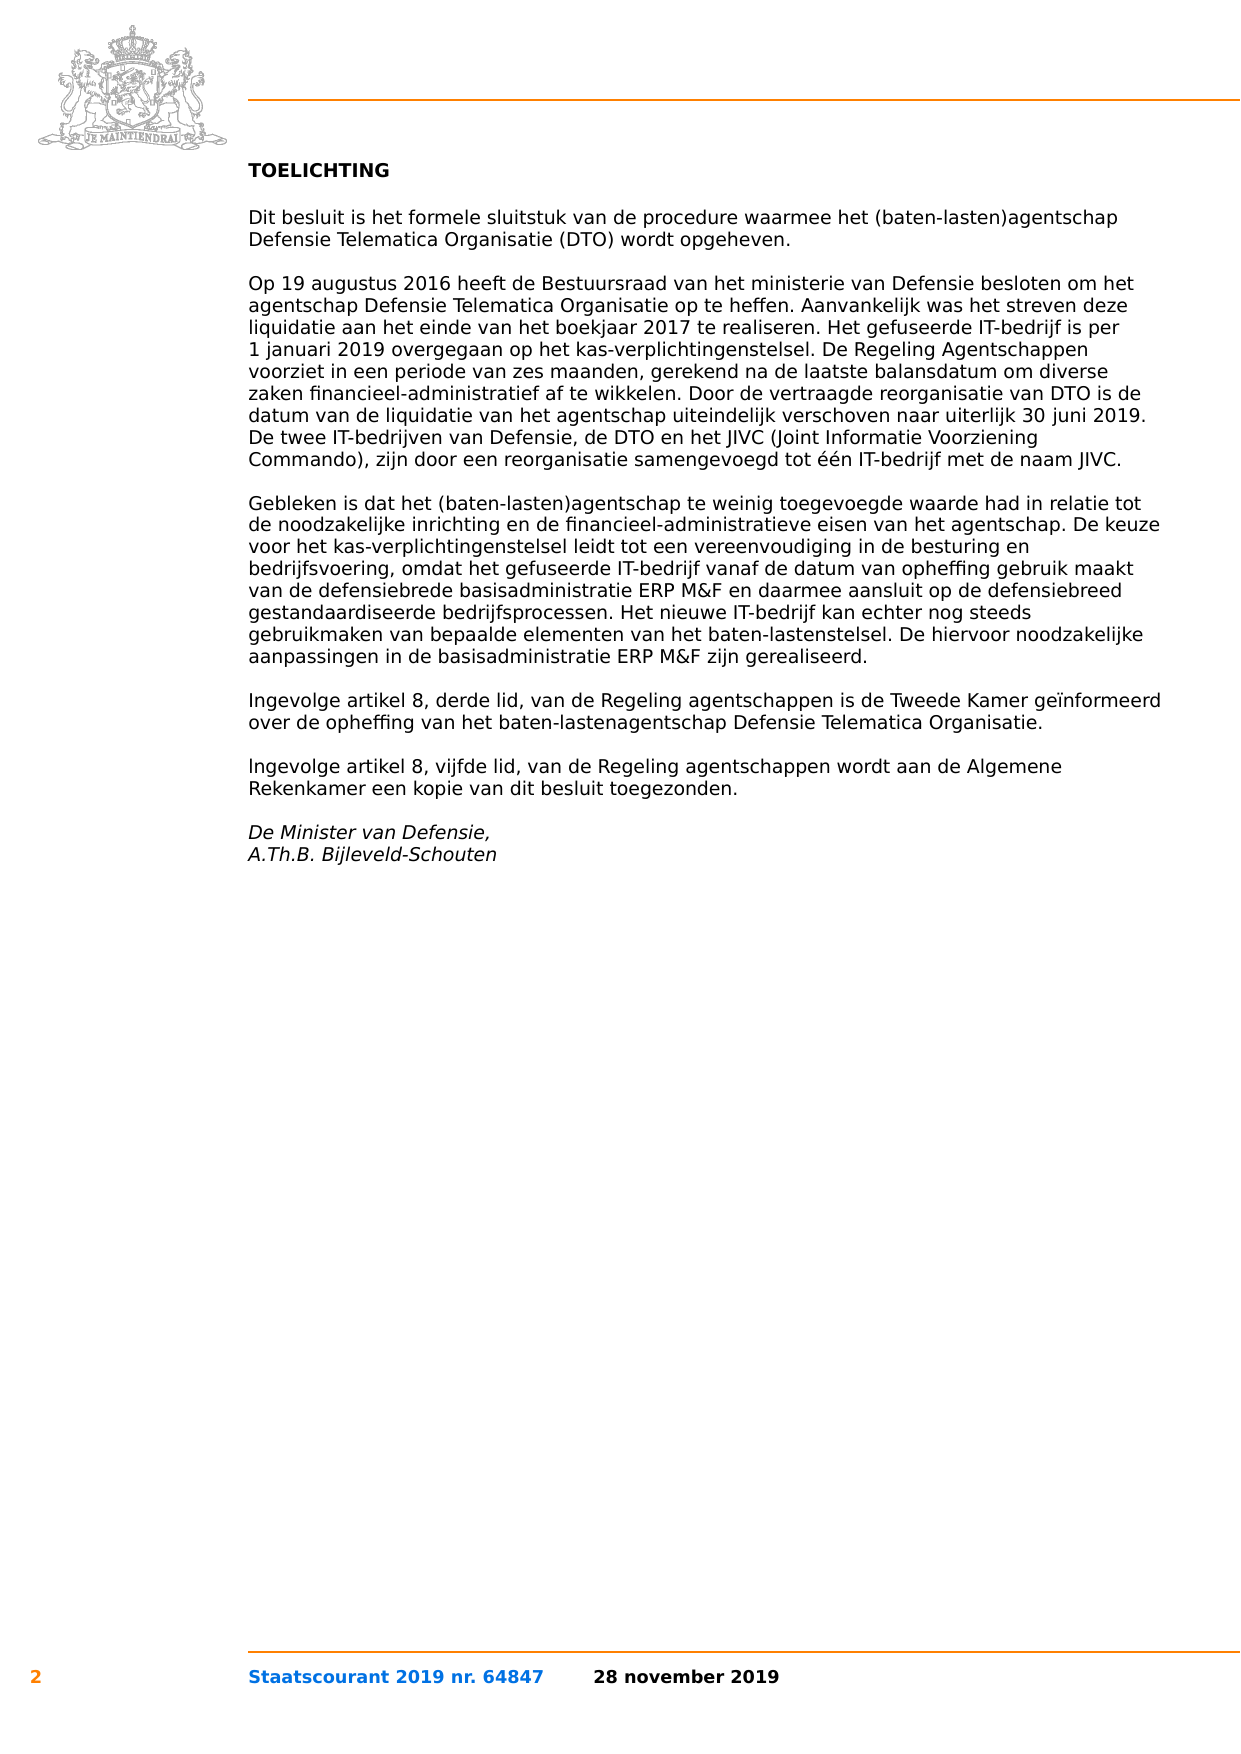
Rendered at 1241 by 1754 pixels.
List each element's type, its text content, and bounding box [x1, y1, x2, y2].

text Dit besluit is het formele sluitstuk van de procedure waarmee het (baten-lasten)agentschap Defensie Telematica Organisatie (DTO) wordt opgeheven. [248, 207, 1163, 251]
text Gebleken is dat het (baten-lasten)agentschap te weinig toegevoegde waarde had in relatie tot de noodzakelijke inrichting en de financieel-administratieve eisen van het agentschap. De keuze voor het kas-verplichtingenstelsel leidt tot een vereenvoudiging in de besturing en bedrijfsvoering, omdat het gefuseerde IT-bedrijf vanaf de datum van opheffing gebruik maakt van de defensiebrede basisadministratie ERP M&F en daarmee aansluit op de defensiebreed gestandaardiseerde bedrijfsprocessen. Het nieuwe IT-bedrijf kan echter nog steeds gebruikmaken van bepaalde elementen van het baten-lastenstelsel. De hiervoor noodzakelijke aanpassingen in de basisadministratie ERP M&F zijn gerealiseerd. [248, 492, 1163, 668]
text Ingevolge artikel 8, derde lid, van de Regeling agentschappen is de Tweede Kamer geïnformeerd over de opheffing van het baten-lastenagentschap Defensie Telematica Organisatie. [248, 690, 1163, 734]
text Op 19 augustus 2016 heeft de Bestuursraad van het ministerie van Defensie besloten om het agentschap Defensie Telematica Organisatie op te heffen. Aanvankelijk was het streven deze liquidatie aan het einde van het boekjaar 2017 te realiseren. Het gefuseerde IT-bedrijf is per 1 januari 2019 overgegaan op het kas-verplichtingenstelsel. De Regeling Agentschappen voorziet in een periode van zes maanden, gerekend na de laatste balansdatum om diverse zaken financieel-administratief af te wikkelen. Door de vertraagde reorganisatie van DTO is de datum van de liquidatie van het agentschap uiteindelijk verschoven naar uiterlijk 30 juni 2019. De twee IT-bedrijven van Defensie, de DTO en het JIVC (Joint Informatie Voorziening Commando), zijn door een reorganisatie samengevoegd tot één IT-bedrijf met de naam JIVC. [248, 273, 1163, 471]
text De Minister van Defensie, A.Th.B. Bijleveld-Schouten [248, 822, 1163, 866]
text lngevolge artikel 8, vijfde lid, van de Regeling agentschappen wordt aan de Algemene Rekenkamer een kopie van dit besluit toegezonden. [248, 756, 1163, 800]
picture [38, 25, 227, 150]
subtitle TOELICHTING [248, 160, 1163, 182]
